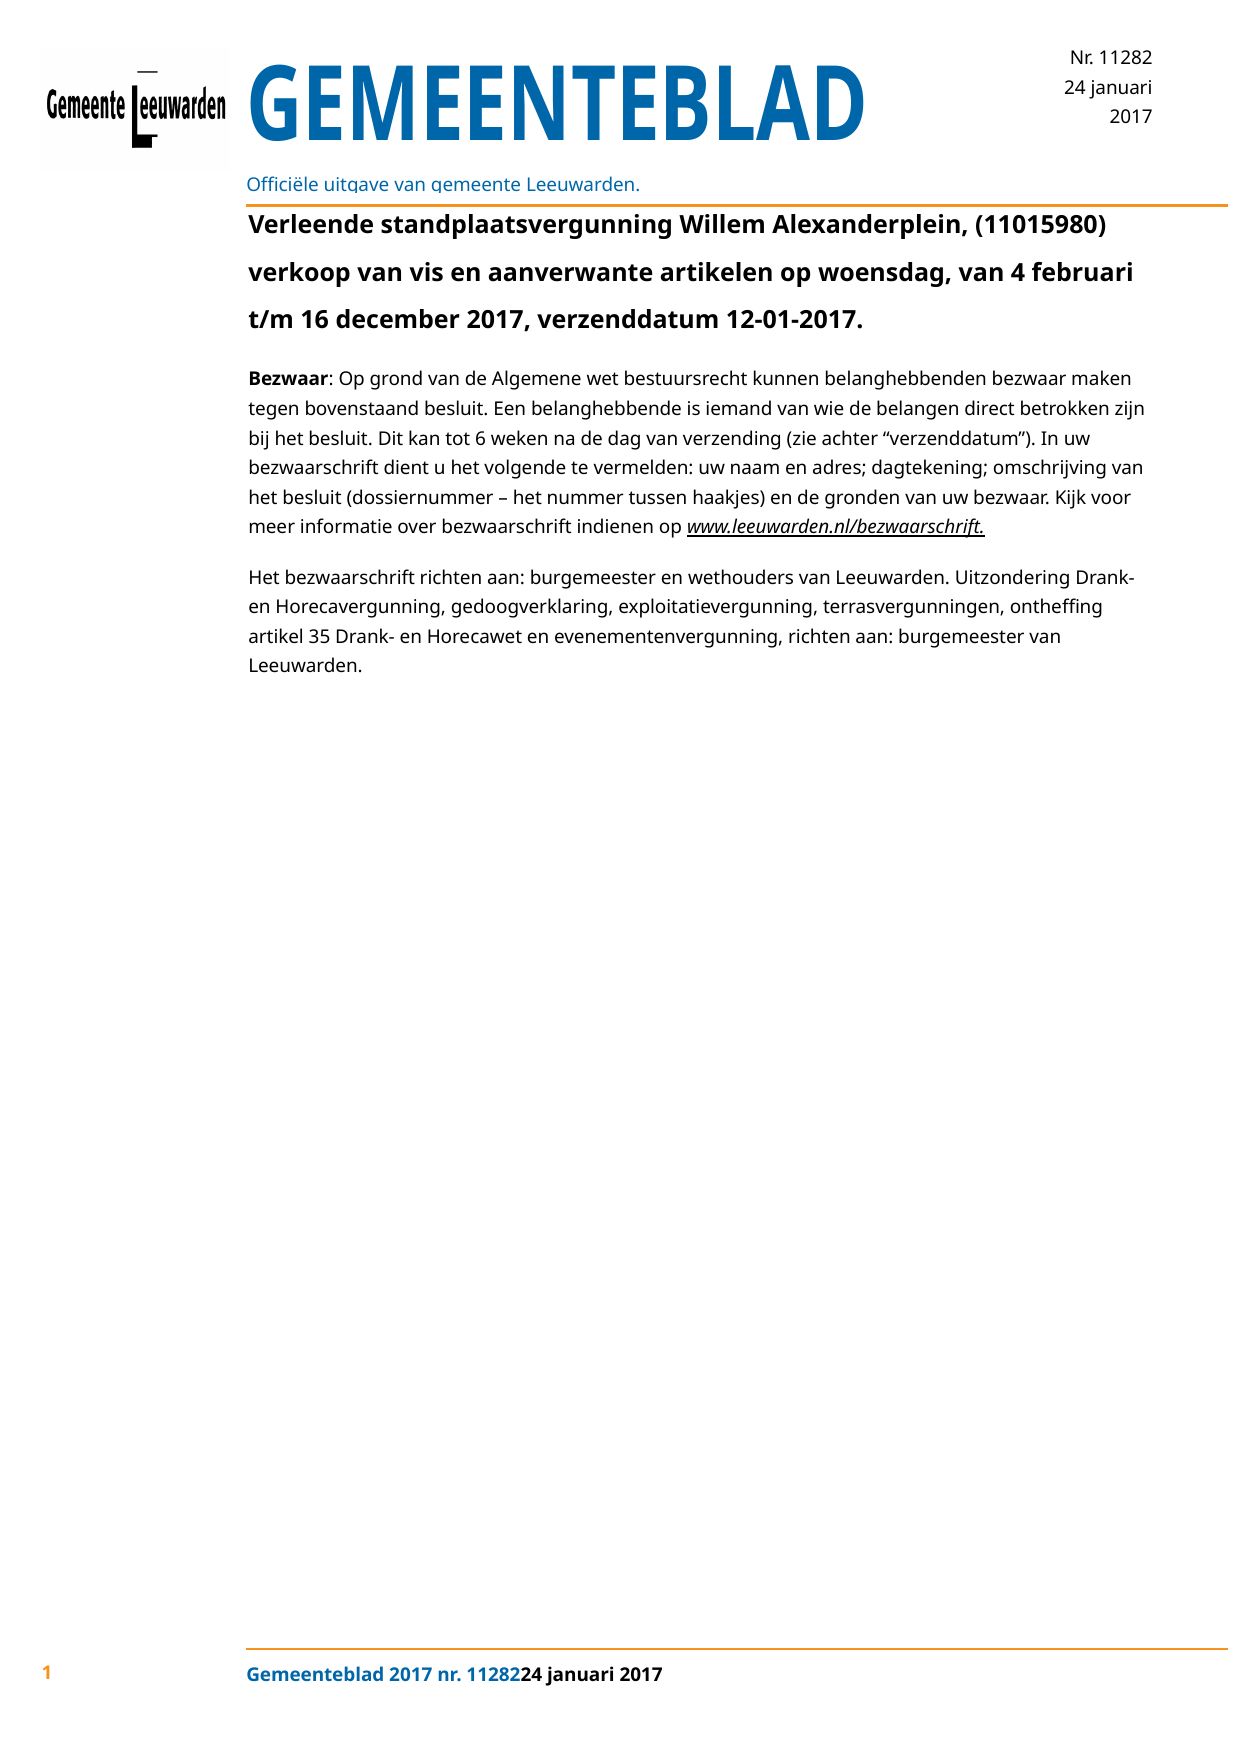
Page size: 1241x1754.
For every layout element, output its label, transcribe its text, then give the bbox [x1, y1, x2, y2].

text Verleende standplaatsvergunning Willem Alexanderplein, (11015980) verkoop van vis en aanverwante artikelen op woensdag, van 4 februari t/m 16 december 2017, verzenddatum 12-01-2017. [248, 207, 1152, 336]
text Het bezwaarschrift richten aan: burgemeester en wethouders van Leeuwarden. Uitzondering Drank- en Horecavergunning, gedoogverklaring, exploitatievergunning, terrasvergunningen, ontheffing artikel 35 Drank- en Horecawet en evenementenvergunning, richten aan: burgemeester van Leeuwarden. [248, 564, 1152, 678]
text Bezwaar: Op grond van de Algemene wet bestuursrecht kunnen belanghebbenden bezwaar maken tegen bovenstaand besluit. Een belanghebbende is iemand van wie de belangen direct betrokken zijn bij het besluit. Dit kan tot 6 weken na de dag van verzending (zie achter “verzenddatum”). In uw bezwaarschrift dient u het volgende te vermelden: uw naam en adres; dagtekening; omschrijving van het besluit (dossiernummer – het nummer tussen haakjes) en de gronden van uw bezwaar. Kijk voor meer informatie over bezwaarschrift indienen op www.leeuwarden.nl/bezwaarschrift. [248, 366, 1152, 539]
picture [41, 47, 231, 172]
